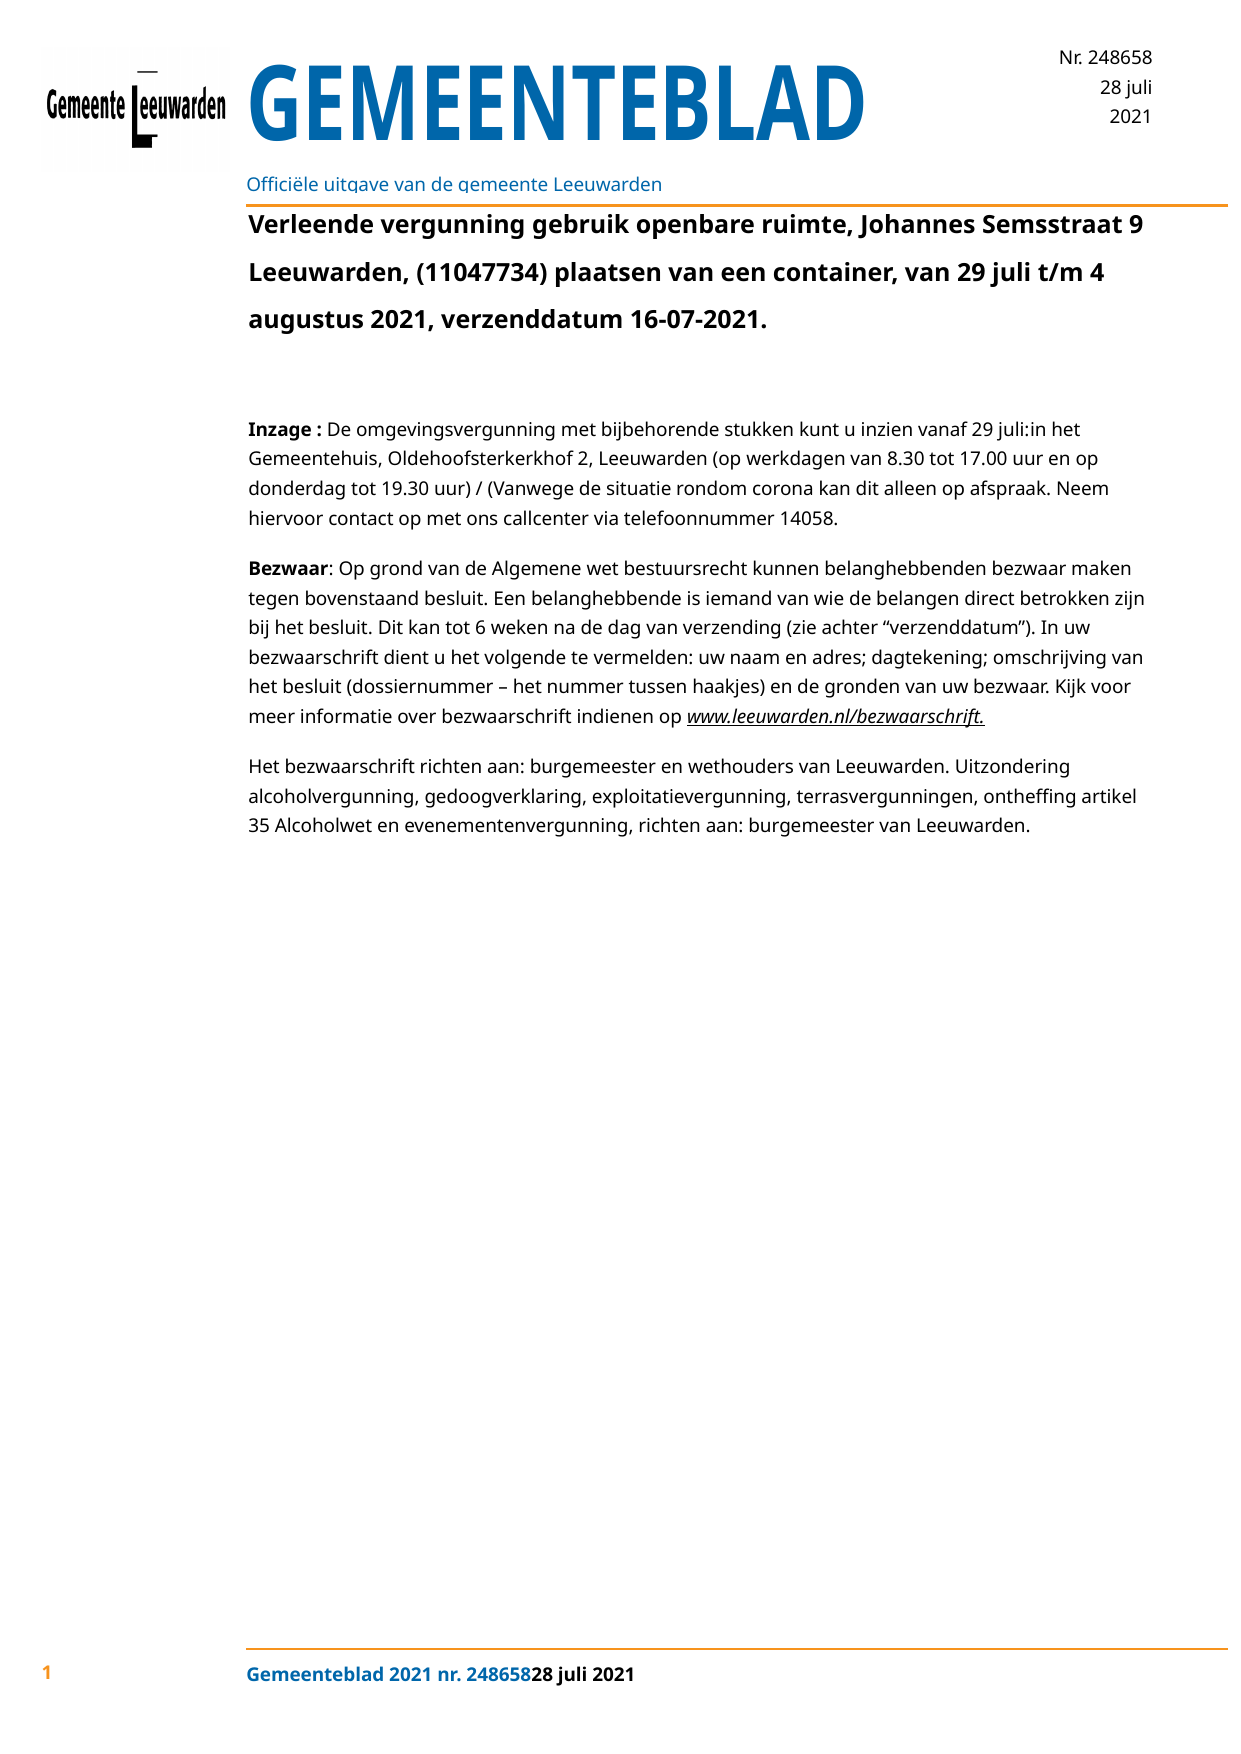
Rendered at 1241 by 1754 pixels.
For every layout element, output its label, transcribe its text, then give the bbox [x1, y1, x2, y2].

text Verleende vergunning gebruik openbare ruimte, Johannes Semsstraat 9 Leeuwarden, (11047734) plaatsen van een container, van 29 juli t/m 4 augustus 2021, verzenddatum 16-07-2021. [248, 207, 1152, 336]
text Het bezwaarschrift richten aan: burgemeester en wethouders van Leeuwarden. Uitzondering alcoholvergunning, gedoogverklaring, exploitatievergunning, terrasvergunningen, ontheffing artikel 35 Alcoholwet en evenementenvergunning, richten aan: burgemeester van Leeuwarden. [248, 753, 1152, 838]
text Inzage : De omgevingsvergunning met bijbehorende stukken kunt u inzien vanaf 29 juli:in het Gemeentehuis, Oldehoofsterkerkhof 2, Leeuwarden (op werkdagen van 8.30 tot 17.00 uur en op donderdag tot 19.30 uur) / (Vanwege de situatie rondom corona kan dit alleen op afspraak. Neem hiervoor contact op met ons callcenter via telefoonnummer 14058. [248, 416, 1152, 530]
text Bezwaar: Op grond van de Algemene wet bestuursrecht kunnen belanghebbenden bezwaar maken tegen bovenstaand besluit. Een belanghebbende is iemand van wie de belangen direct betrokken zijn bij het besluit. Dit kan tot 6 weken na de dag van verzending (zie achter “verzenddatum”). In uw bezwaarschrift dient u het volgende te vermelden: uw naam en adres; dagtekening; omschrijving van het besluit (dossiernummer – het nummer tussen haakjes) en de gronden van uw bezwaar. Kijk voor meer informatie over bezwaarschrift indienen op www.leeuwarden.nl/bezwaarschrift. [248, 555, 1152, 729]
picture [41, 47, 231, 172]
